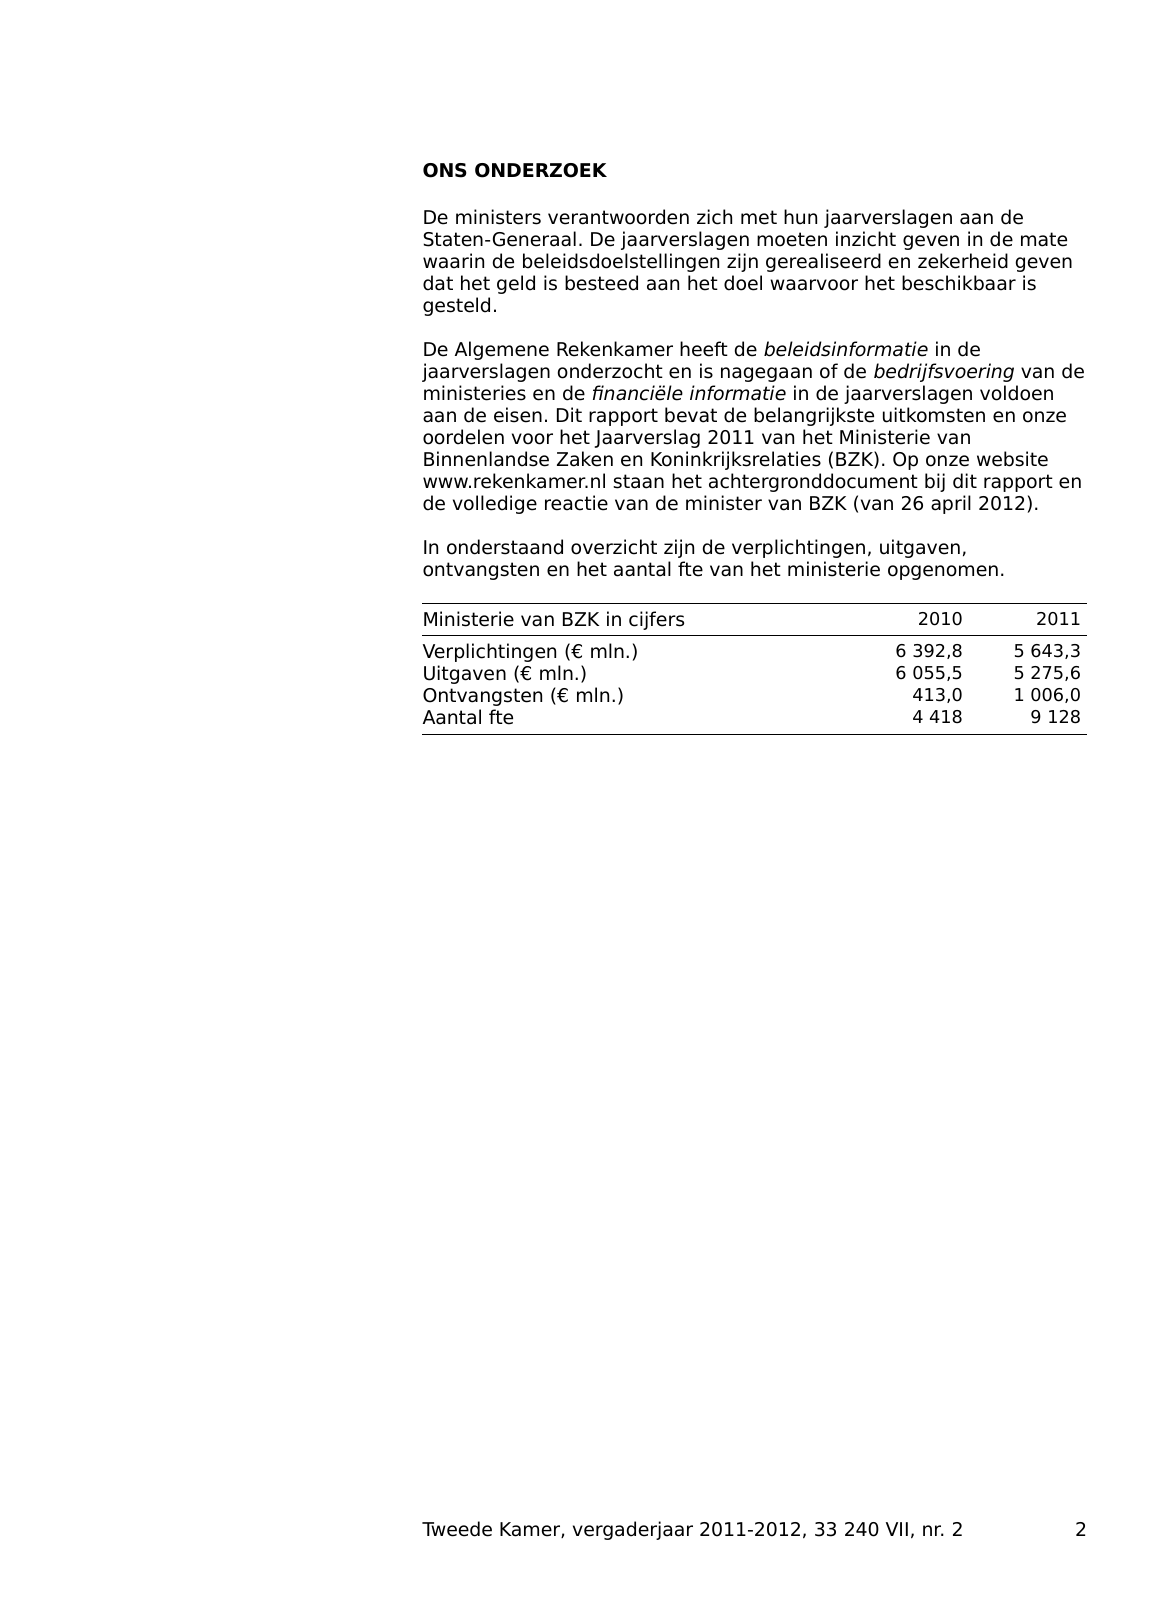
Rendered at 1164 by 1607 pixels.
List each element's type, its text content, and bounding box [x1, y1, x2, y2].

table_cell Ontvangsten (€ mln.) [422, 685, 850, 707]
table_cell 5 275,6 [969, 663, 1087, 685]
table_cell 6 392,8 [850, 636, 968, 663]
table_cell Aantal fte [422, 707, 850, 733]
table_cell Uitgaven (€ mln.) [422, 663, 850, 685]
table_cell 4 418 [850, 707, 968, 733]
text De Algemene Rekenkamer heeft de beleidsinformatie in de jaarverslagen onderzocht en is nagegaan of de bedrijfsvoering van de ministeries en de financiële informatie in de jaarverslagen voldoen aan de eisen. Dit rapport bevat de belangrijkste uitkomsten en onze oordelen voor het Jaarverslag 2011 van het Ministerie van Binnenlandse Zaken en Koninkrijksrelaties (BZK). Op onze website www.rekenkamer.nl staan het achtergronddocument bij dit rapport en de volledige reactie van de minister van BZK (van 26 april 2012). [422, 339, 1087, 515]
table_header 2011 [969, 604, 1087, 635]
text De ministers verantwoorden zich met hun jaarverslagen aan de Staten-Generaal. De jaarverslagen moeten inzicht geven in de mate waarin de beleidsdoelstellingen zijn gerealiseerd en zekerheid geven dat het geld is besteed aan het doel waarvoor het beschikbaar is gesteld. [422, 207, 1087, 317]
table_cell 1 006,0 [969, 685, 1087, 707]
table_cell 5 643,3 [969, 636, 1087, 663]
text In onderstaand overzicht zijn de verplichtingen, uitgaven, ontvangsten en het aantal fte van het ministerie opgenomen. [422, 537, 1087, 581]
table_header Ministerie van BZK in cijfers [422, 604, 850, 635]
table_cell 413,0 [850, 685, 968, 707]
table_header 2010 [850, 604, 968, 635]
table_cell 9 128 [969, 707, 1087, 733]
table_cell Verplichtingen (€ mln.) [422, 636, 850, 663]
subtitle ONS ONDERZOEK [422, 160, 1087, 182]
table_cell 6 055,5 [850, 663, 968, 685]
